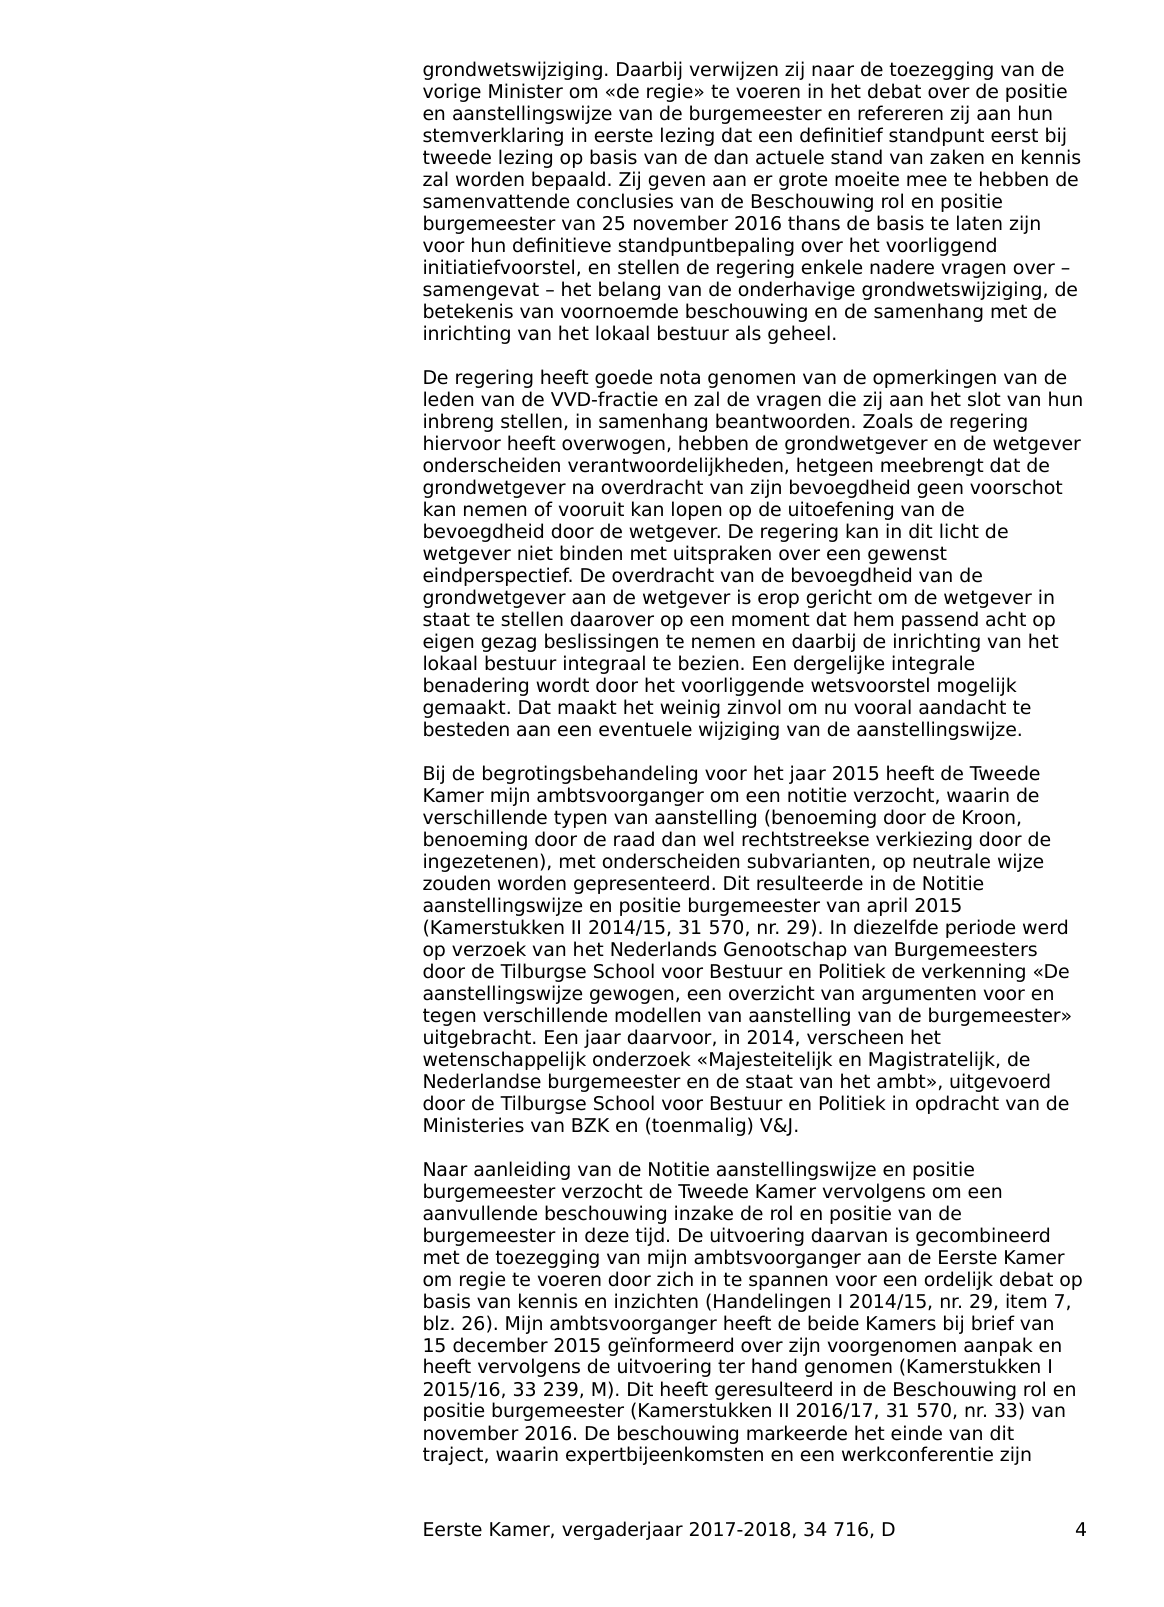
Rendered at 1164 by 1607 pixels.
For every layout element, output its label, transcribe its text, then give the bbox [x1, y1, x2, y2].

text grondwetswijziging. Daarbij verwijzen zij naar de toezegging van de vorige Minister om «de regie» te voeren in het debat over de positie en aanstellingswijze van de burgemeester en refereren zij aan hun stemverklaring in eerste lezing dat een definitief standpunt eerst bij tweede lezing op basis van de dan actuele stand van zaken en kennis zal worden bepaald. Zij geven aan er grote moeite mee te hebben de samenvattende conclusies van de Beschouwing rol en positie burgemeester van 25 november 2016 thans de basis te laten zijn voor hun definitieve standpuntbepaling over het voorliggend initiatiefvoorstel, en stellen de regering enkele nadere vragen over – samengevat – het belang van de onderhavige grondwetswijziging, de betekenis van voornoemde beschouwing en de samenhang met de inrichting van het lokaal bestuur als geheel. [422, 59, 1087, 345]
text Bij de begrotingsbehandeling voor het jaar 2015 heeft de Tweede Kamer mijn ambtsvoorganger om een notitie verzocht, waarin de verschillende typen van aanstelling (benoeming door de Kroon, benoeming door de raad dan wel rechtstreekse verkiezing door de ingezetenen), met onderscheiden subvarianten, op neutrale wijze zouden worden gepresenteerd. Dit resulteerde in de Notitie aanstellingswijze en positie burgemeester van april 2015 (Kamerstukken II 2014/15, 31 570, nr. 29). In diezelfde periode werd op verzoek van het Nederlands Genootschap van Burgemeesters door de Tilburgse School voor Bestuur en Politiek de verkenning «De aanstellingswijze gewogen, een overzicht van argumenten voor en tegen verschillende modellen van aanstelling van de burgemeester» uitgebracht. Een jaar daarvoor, in 2014, verscheen het wetenschappelijk onderzoek «Majesteitelijk en Magistratelijk, de Nederlandse burgemeester en de staat van het ambt», uitgevoerd door de Tilburgse School voor Bestuur en Politiek in opdracht van de Ministeries van BZK en (toenmalig) V&J. [422, 763, 1087, 1136]
text Naar aanleiding van de Notitie aanstellingswijze en positie burgemeester verzocht de Tweede Kamer vervolgens om een aanvullende beschouwing inzake de rol en positie van de burgemeester in deze tijd. De uitvoering daarvan is gecombineerd met de toezegging van mijn ambtsvoorganger aan de Eerste Kamer om regie te voeren door zich in te spannen voor een ordelijk debat op basis van kennis en inzichten (Handelingen I 2014/15, nr. 29, item 7, blz. 26). Mijn ambtsvoorganger heeft de beide Kamers bij brief van 15 december 2015 geïnformeerd over zijn voorgenomen aanpak en heeft vervolgens de uitvoering ter hand genomen (Kamerstukken I 2015/16, 33 239, M). Dit heeft geresulteerd in de Beschouwing rol en positie burgemeester (Kamerstukken II 2016/17, 31 570, nr. 33) van november 2016. De beschouwing markeerde het einde van dit traject, waarin expertbijeenkomsten en een werkconferentie zijn [422, 1159, 1087, 1466]
text De regering heeft goede nota genomen van de opmerkingen van de leden van de VVD-fractie en zal de vragen die zij aan het slot van hun inbreng stellen, in samenhang beantwoorden. Zoals de regering hiervoor heeft overwogen, hebben de grondwetgever en de wetgever onderscheiden verantwoordelijkheden, hetgeen meebrengt dat de grondwetgever na overdracht van zijn bevoegdheid geen voorschot kan nemen of vooruit kan lopen op de uitoefening van de bevoegdheid door de wetgever. De regering kan in dit licht de wetgever niet binden met uitspraken over een gewenst eindperspectief. De overdracht van de bevoegdheid van de grondwetgever aan de wetgever is erop gericht om de wetgever in staat te stellen daarover op een moment dat hem passend acht op eigen gezag beslissingen te nemen en daarbij de inrichting van het lokaal bestuur integraal te bezien. Een dergelijke integrale benadering wordt door het voorliggende wetsvoorstel mogelijk gemaakt. Dat maakt het weinig zinvol om nu vooral aandacht te besteden aan een eventuele wijziging van de aanstellingswijze. [422, 367, 1087, 741]
